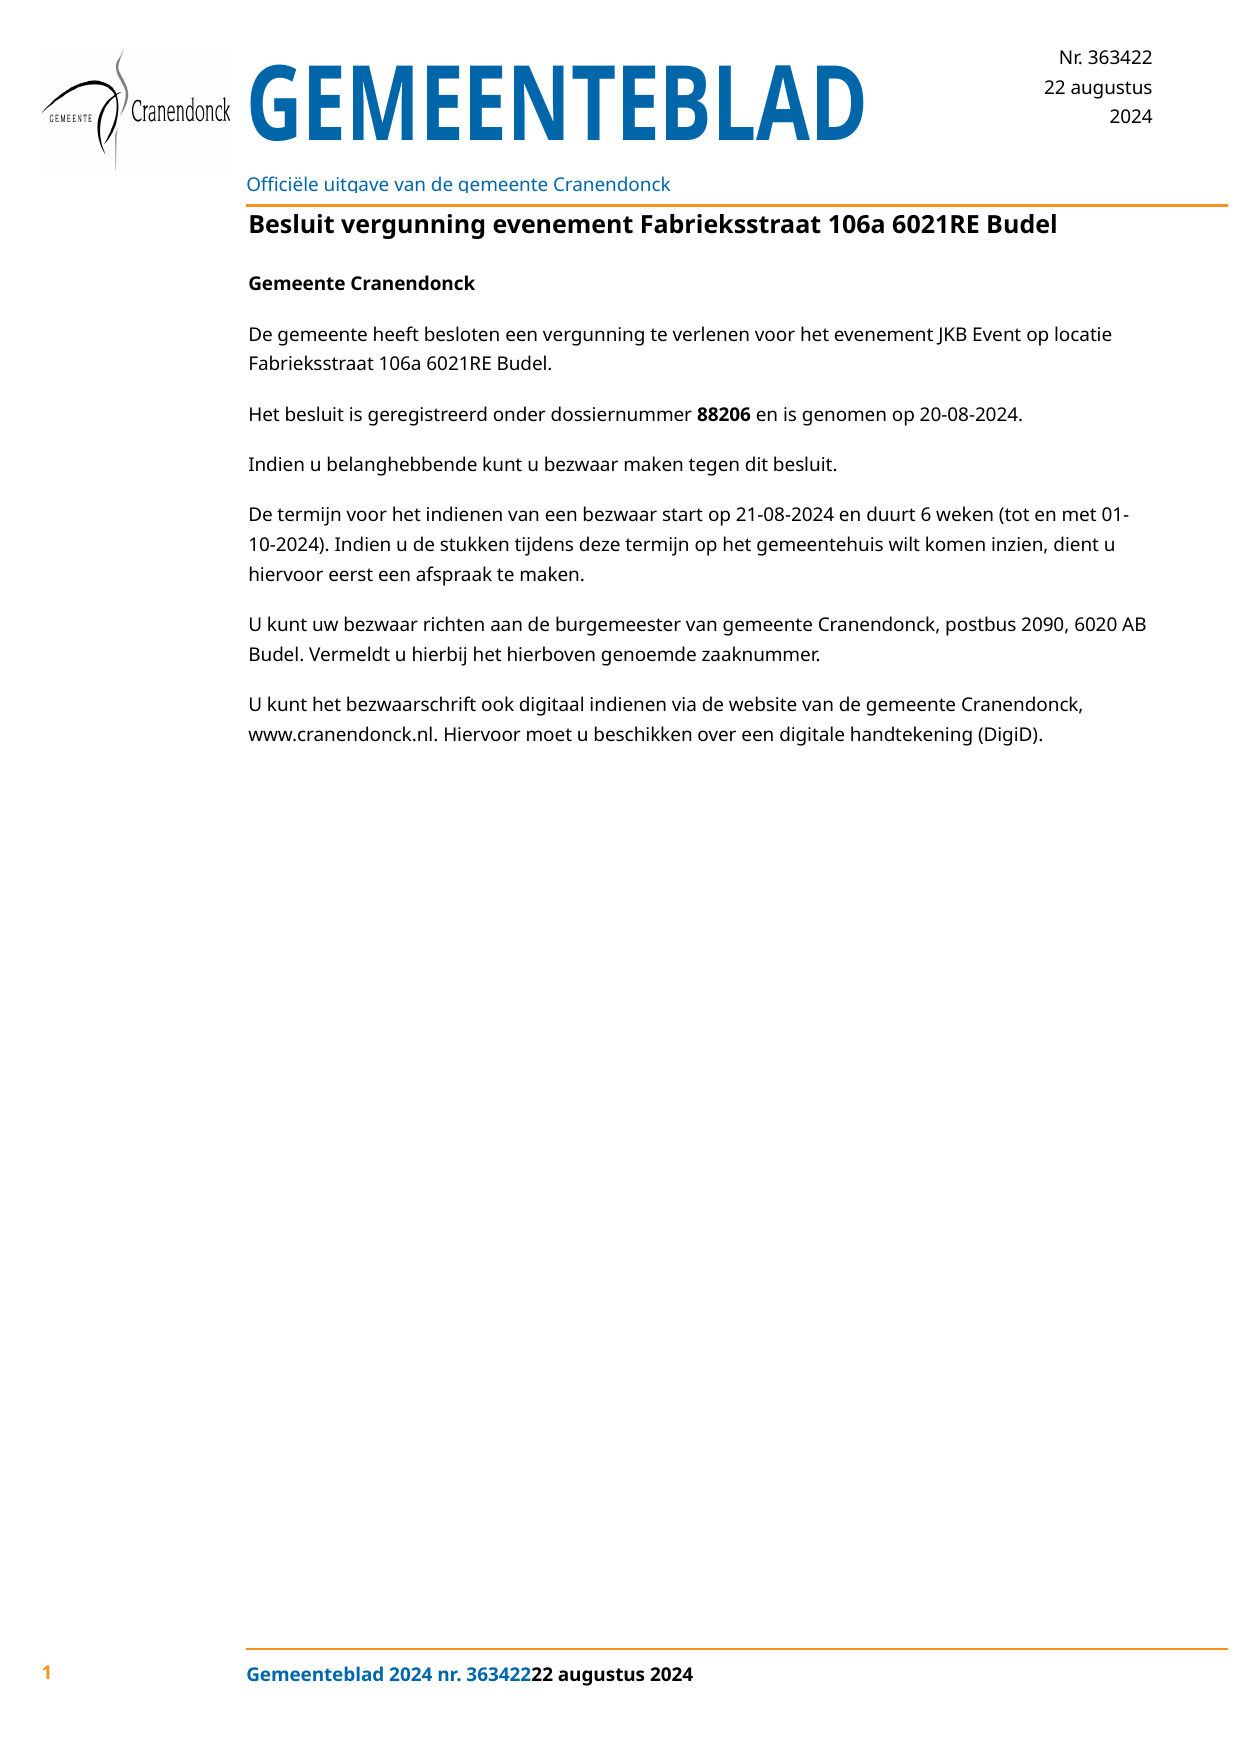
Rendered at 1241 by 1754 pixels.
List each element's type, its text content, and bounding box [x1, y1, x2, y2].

text Besluit vergunning evenement Fabrieksstraat 106a 6021RE Budel [248, 207, 1152, 241]
text Het besluit is geregistreerd onder dossiernummer 88206 en is genomen op 20-08-2024. [248, 401, 1152, 426]
text Gemeente Cranendonck [248, 270, 1152, 296]
text U kunt het bezwaarschrift ook digitaal indienen via de website van de gemeente Cranendonck, www.cranendonck.nl. Hiervoor moet u beschikken over een digitale handtekening (DigiD). [248, 691, 1152, 746]
text De termijn voor het indienen van een bezwaar start op 21-08-2024 en duurt 6 weken (tot en met 01-10-2024). Indien u de stukken tijdens deze termijn op het gemeentehuis wilt komen inzien, dient u hiervoor eerst een afspraak te maken. [248, 502, 1152, 586]
text De gemeente heeft besloten een vergunning te verlenen voor het evenement JKB Event op locatie Fabrieksstraat 106a 6021RE Budel. [248, 321, 1152, 376]
picture [41, 47, 231, 172]
text U kunt uw bezwaar richten aan de burgemeester van gemeente Cranendonck, postbus 2090, 6020 AB Budel. Vermeldt u hierbij het hierboven genoemde zaaknummer. [248, 611, 1152, 666]
text Indien u belanghebbende kunt u bezwaar maken tegen dit besluit. [248, 451, 1152, 477]
